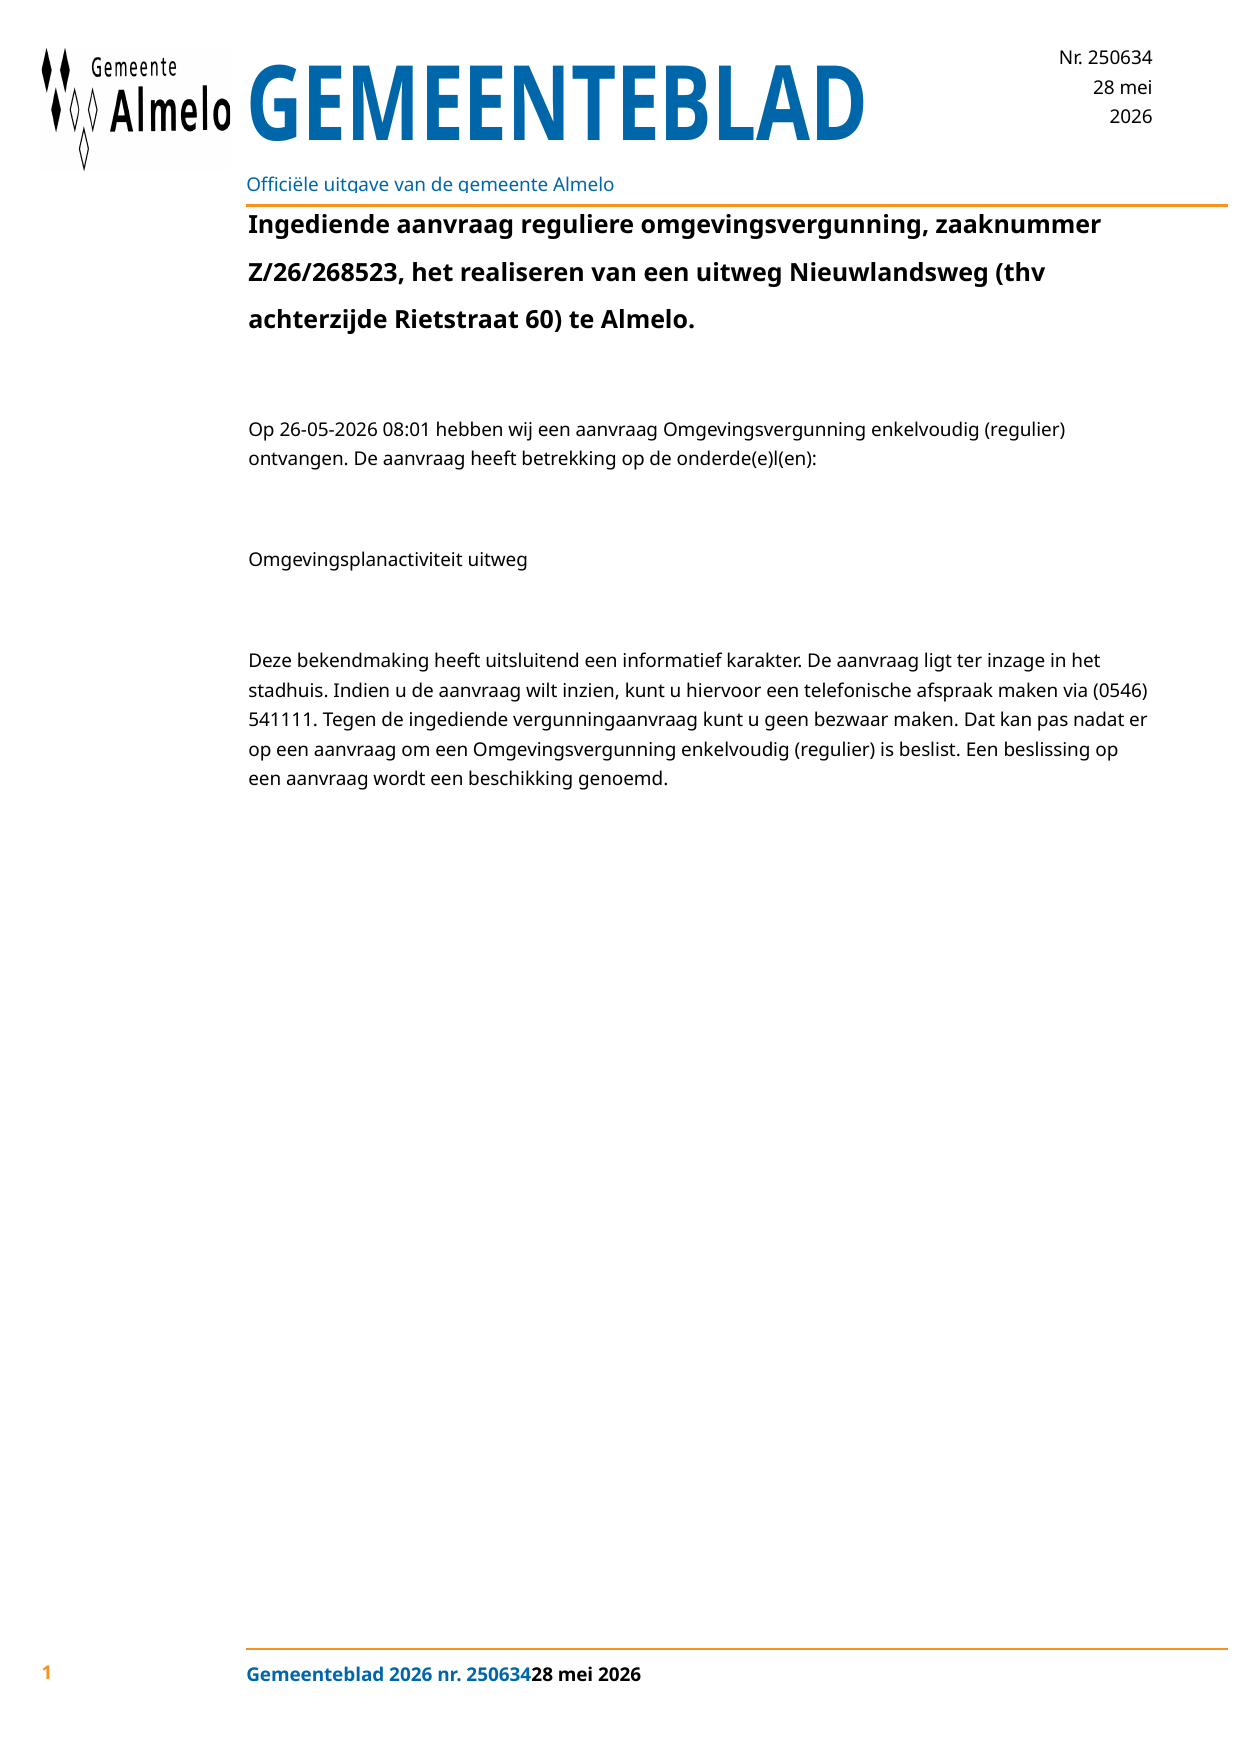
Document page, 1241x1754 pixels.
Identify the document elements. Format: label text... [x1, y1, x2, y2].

text Op 26-05-2026 08:01 hebben wij een aanvraag Omgevingsvergunning enkelvoudig (regulier) ontvangen. De aanvraag heeft betrekking op de onderde(e)l(en): [248, 416, 1152, 471]
text Ingediende aanvraag reguliere omgevingsvergunning, zaaknummer Z/26/268523, het realiseren van een uitweg Nieuwlandsweg (thv achterzijde Rietstraat 60) te Almelo. [248, 207, 1152, 336]
text Deze bekendmaking heeft uitsluitend een informatief karakter. De aanvraag ligt ter inzage in het stadhuis. Indien u de aanvraag wilt inzien, kunt u hiervoor een telefonische afspraak maken via (0546) 541111. Tegen de ingediende vergunningaanvraag kunt u geen bezwaar maken. Dat kan pas nadat er op een aanvraag om een Omgevingsvergunning enkelvoudig (regulier) is beslist. Een beslissing op een aanvraag wordt een beschikking genoemd. [248, 647, 1152, 791]
text Omgevingsplanactiviteit uitweg [248, 546, 1152, 572]
picture [41, 47, 231, 172]
